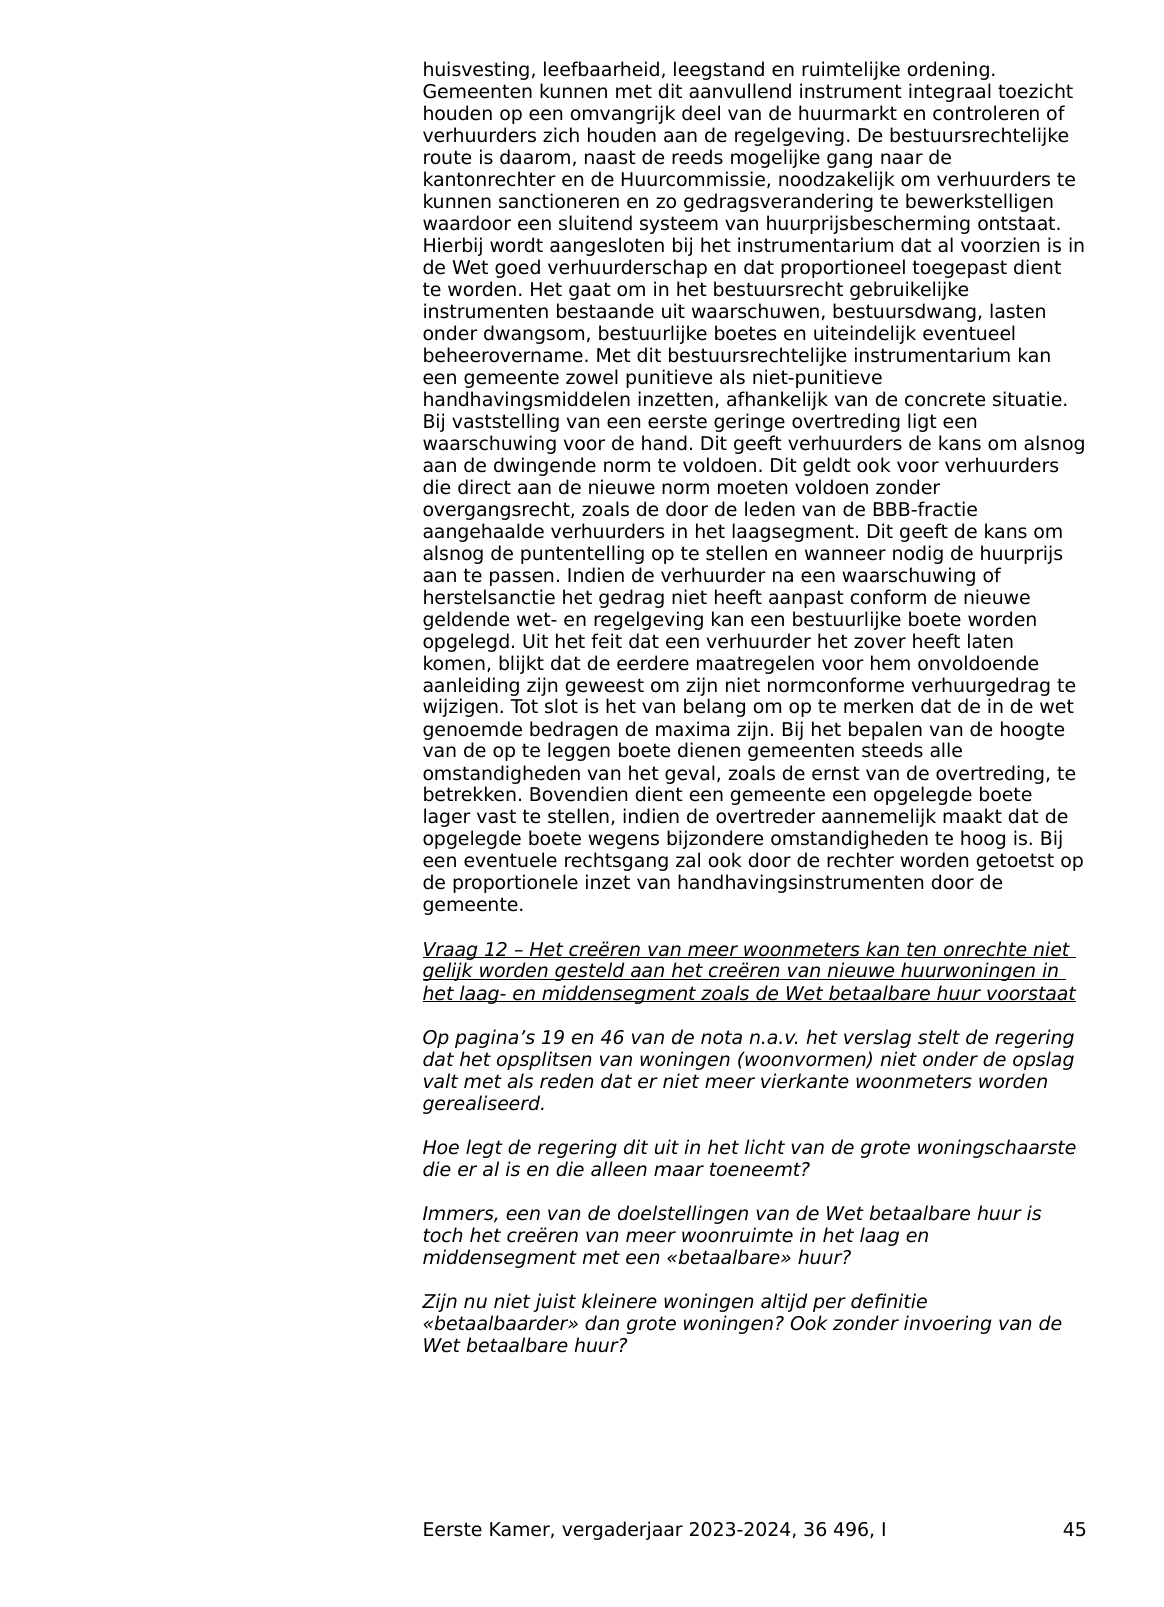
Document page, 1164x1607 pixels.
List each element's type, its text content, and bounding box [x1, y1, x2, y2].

text Zijn nu niet juist kleinere woningen altijd per definitie «betaalbaarder» dan grote woningen? Ook zonder invoering van de Wet betaalbare huur? [422, 1291, 1087, 1357]
subtitle Vraag 12 – Het creëren van meer woonmeters kan ten onrechte niet gelijk worden gesteld aan het creëren van nieuwe huurwoningen in het laag- en middensegment zoals de Wet betaalbare huur voorstaat [422, 938, 1087, 1004]
text huisvesting, leefbaarheid, leegstand en ruimtelijke ordening. Gemeenten kunnen met dit aanvullend instrument integraal toezicht houden op een omvangrijk deel van de huurmarkt en controleren of verhuurders zich houden aan de regelgeving. De bestuursrechtelijke route is daarom, naast de reeds mogelijke gang naar de kantonrechter en de Huurcommissie, noodzakelijk om verhuurders te kunnen sanctioneren en zo gedragsverandering te bewerkstelligen waardoor een sluitend systeem van huurprijsbescherming ontstaat. Hierbij wordt aangesloten bij het instrumentarium dat al voorzien is in de Wet goed verhuurderschap en dat proportioneel toegepast dient te worden. Het gaat om in het bestuursrecht gebruikelijke instrumenten bestaande uit waarschuwen, bestuursdwang, lasten onder dwangsom, bestuurlijke boetes en uiteindelijk eventueel beheerovername. Met dit bestuursrechtelijke instrumentarium kan een gemeente zowel punitieve als niet-punitieve handhavingsmiddelen inzetten, afhankelijk van de concrete situatie. Bij vaststelling van een eerste geringe overtreding ligt een waarschuwing voor de hand. Dit geeft verhuurders de kans om alsnog aan de dwingende norm te voldoen. Dit geldt ook voor verhuurders die direct aan de nieuwe norm moeten voldoen zonder overgangsrecht, zoals de door de leden van de BBB-fractie aangehaalde verhuurders in het laagsegment. Dit geeft de kans om alsnog de puntentelling op te stellen en wanneer nodig de huurprijs aan te passen. Indien de verhuurder na een waarschuwing of herstelsanctie het gedrag niet heeft aanpast conform de nieuwe geldende wet- en regelgeving kan een bestuurlijke boete worden opgelegd. Uit het feit dat een verhuurder het zover heeft laten komen, blijkt dat de eerdere maatregelen voor hem onvoldoende aanleiding zijn geweest om zijn niet normconforme verhuurgedrag te wijzigen. Tot slot is het van belang om op te merken dat de in de wet genoemde bedragen de maxima zijn. Bij het bepalen van de hoogte van de op te leggen boete dienen gemeenten steeds alle omstandigheden van het geval, zoals de ernst van de overtreding, te betrekken. Bovendien dient een gemeente een opgelegde boete lager vast te stellen, indien de overtreder aannemelijk maakt dat de opgelegde boete wegens bijzondere omstandigheden te hoog is. Bij een eventuele rechtsgang zal ook door de rechter worden getoetst op de proportionele inzet van handhavingsinstrumenten door de gemeente. [422, 59, 1087, 916]
text Hoe legt de regering dit uit in het licht van de grote woningschaarste die er al is en die alleen maar toeneemt? [422, 1137, 1087, 1181]
text Op pagina’s 19 en 46 van de nota n.a.v. het verslag stelt de regering dat het opsplitsen van woningen (woonvormen) niet onder de opslag valt met als reden dat er niet meer vierkante woonmeters worden gerealiseerd. [422, 1027, 1087, 1114]
text Immers, een van de doelstellingen van de Wet betaalbare huur is toch het creëren van meer woonruimte in het laag en middensegment met een «betaalbare» huur? [422, 1203, 1087, 1269]
